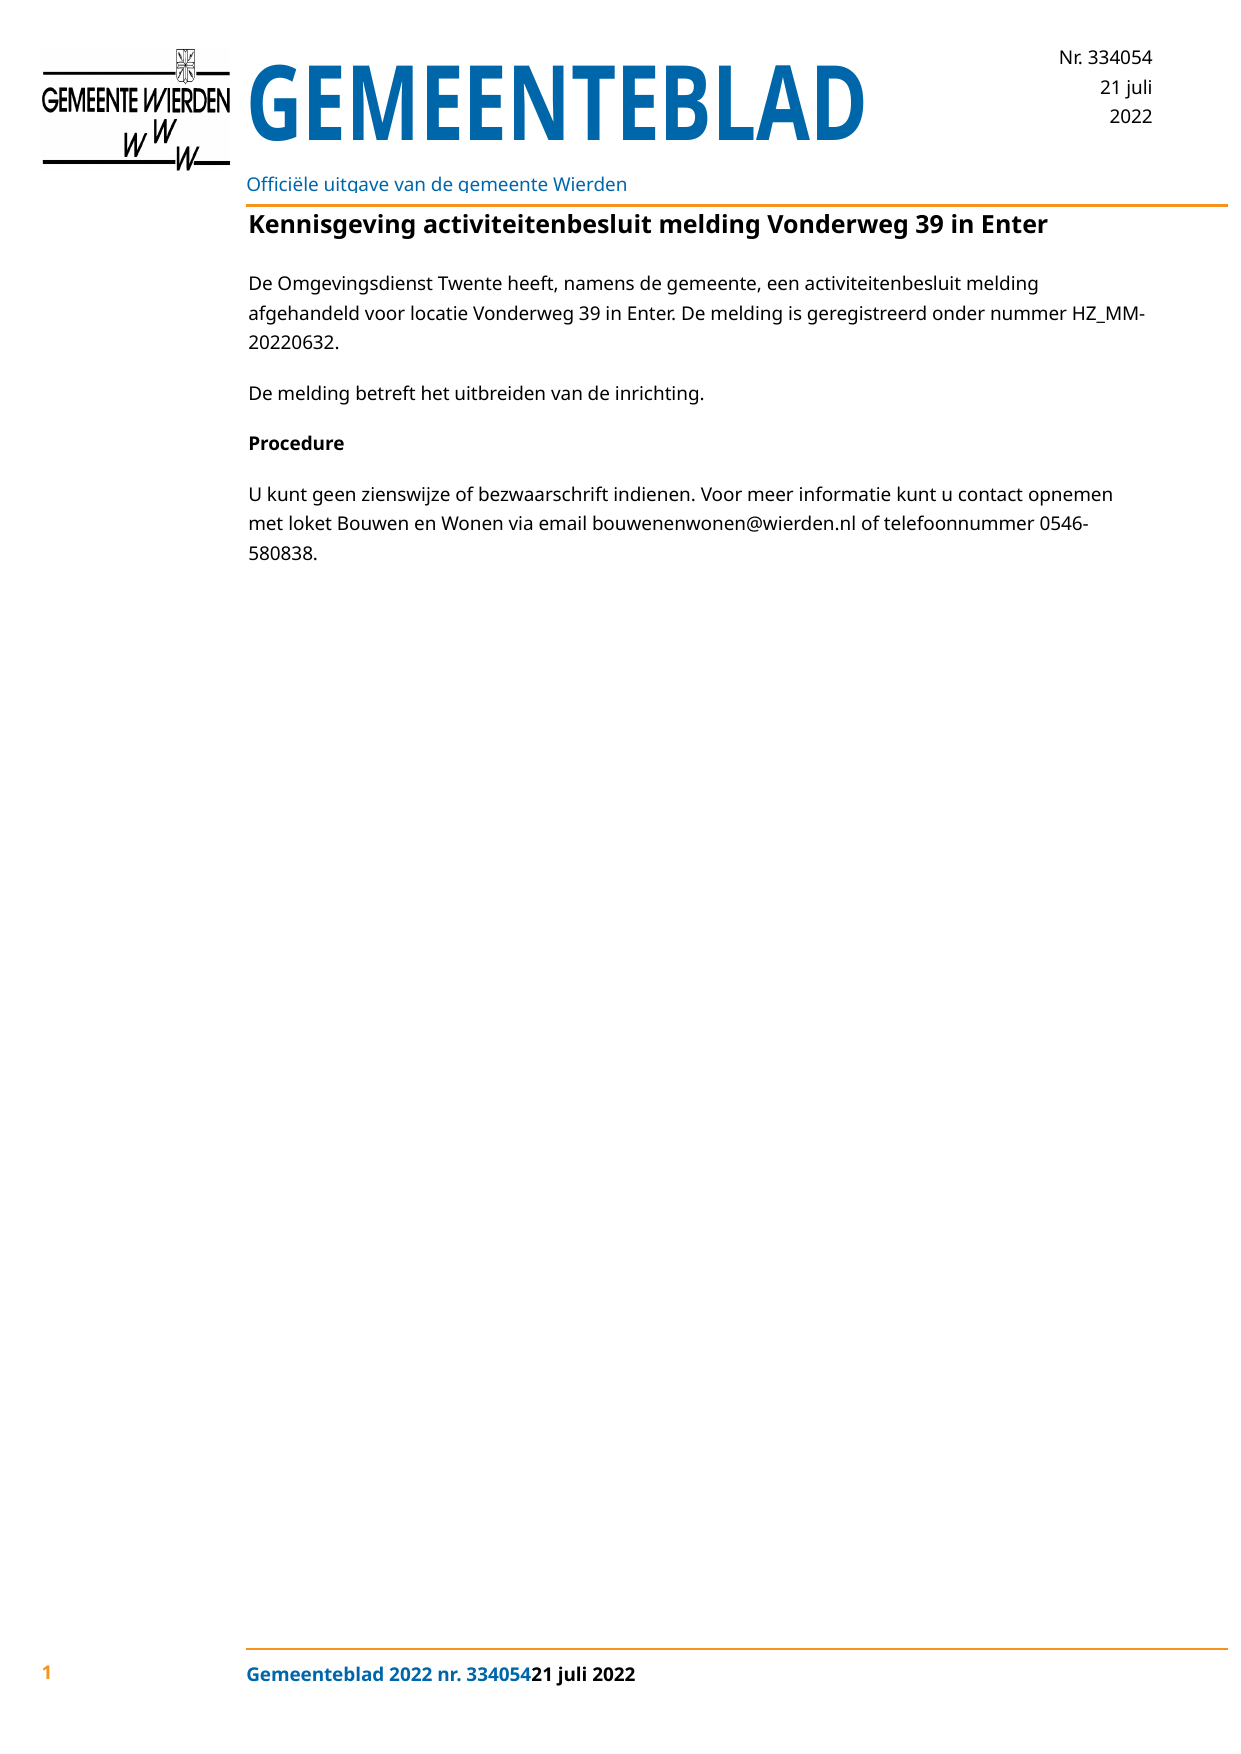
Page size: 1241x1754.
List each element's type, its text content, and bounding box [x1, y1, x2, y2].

text U kunt geen zienswijze of bezwaarschrift indienen. Voor meer informatie kunt u contact opnemen met loket Bouwen en Wonen via email bouwenenwonen@wierden.nl of telefoonnummer 0546-580838. [248, 481, 1152, 566]
text De melding betreft het uitbreiden van de inrichting. [248, 380, 1152, 406]
text De Omgevingsdienst Twente heeft, namens de gemeente, een activiteitenbesluit melding afgehandeld voor locatie Vonderweg 39 in Enter. De melding is geregistreerd onder nummer HZ_MM-20220632. [248, 270, 1152, 355]
picture [41, 47, 231, 172]
text Procedure [248, 430, 1152, 456]
text Kennisgeving activiteitenbesluit melding Vonderweg 39 in Enter [248, 207, 1152, 241]
